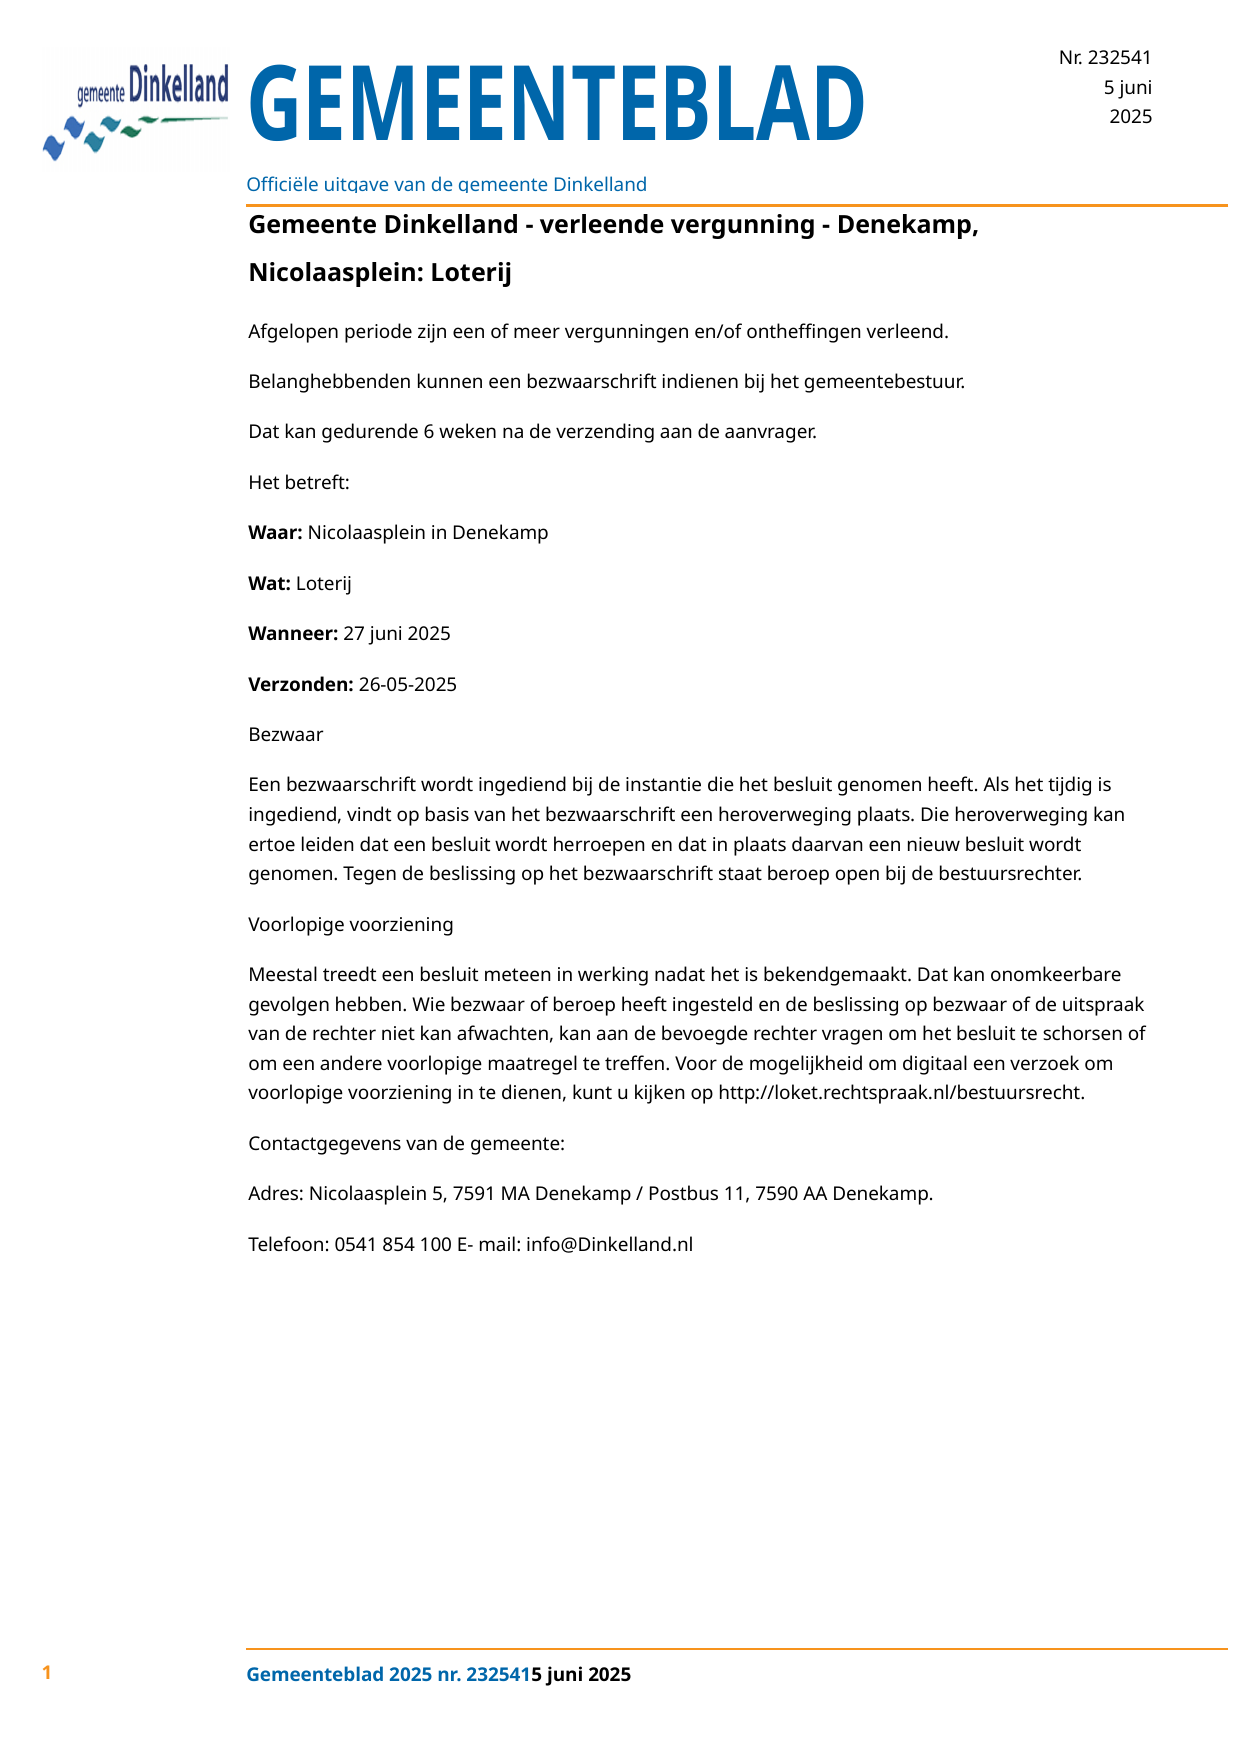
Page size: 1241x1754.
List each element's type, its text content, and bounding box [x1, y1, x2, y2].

text Verzonden: 26-05-2025 [248, 671, 1152, 697]
text Het betreft: [248, 469, 1152, 495]
text Een bezwaarschrift wordt ingediend bij de instantie die het besluit genomen heeft. Als het tijdig is ingediend, vindt op basis van het bezwaarschrift een heroverweging plaats. Die heroverweging kan ertoe leiden dat een besluit wordt herroepen en dat in plaats daarvan een nieuw besluit wordt genomen. Tegen de beslissing op het bezwaarschrift staat beroep open bij de bestuursrechter. [248, 772, 1152, 886]
text Wat: Loterij [248, 570, 1152, 596]
text Telefoon: 0541 854 100 E- mail: info@Dinkelland.nl [248, 1231, 1152, 1257]
text Meestal treedt een besluit meteen in werking nadat het is bekendgemaakt. Dat kan onomkeerbare gevolgen hebben. Wie bezwaar of beroep heeft ingesteld en de beslissing op bezwaar of de uitspraak van de rechter niet kan afwachten, kan aan de bevoegde rechter vragen om het besluit te schorsen of om een andere voorlopige maatregel te treffen. Voor de mogelijkheid om digitaal een verzoek om voorlopige voorziening in te dienen, kunt u kijken op http://loket.rechtspraak.nl/bestuursrecht. [248, 961, 1152, 1105]
text Voorlopige voorziening [248, 911, 1152, 937]
text Wanneer: 27 juni 2025 [248, 620, 1152, 646]
text Bezwaar [248, 721, 1152, 747]
text Dat kan gedurende 6 weken na de verzending aan de aanvrager. [248, 419, 1152, 444]
text Contactgegevens van de gemeente: [248, 1130, 1152, 1156]
text Afgelopen periode zijn een of meer vergunningen en/of ontheffingen verleend. [248, 318, 1152, 344]
text Gemeente Dinkelland - verleende vergunning - Denekamp, Nicolaasplein: Loterij [248, 207, 1152, 288]
text Adres: Nicolaasplein 5, 7591 MA Denekamp / Postbus 11, 7590 AA Denekamp. [248, 1180, 1152, 1206]
text Belanghebbenden kunnen een bezwaarschrift indienen bij het gemeentebestuur. [248, 368, 1152, 394]
picture [41, 47, 231, 172]
text Waar: Nicolaasplein in Denekamp [248, 519, 1152, 545]
